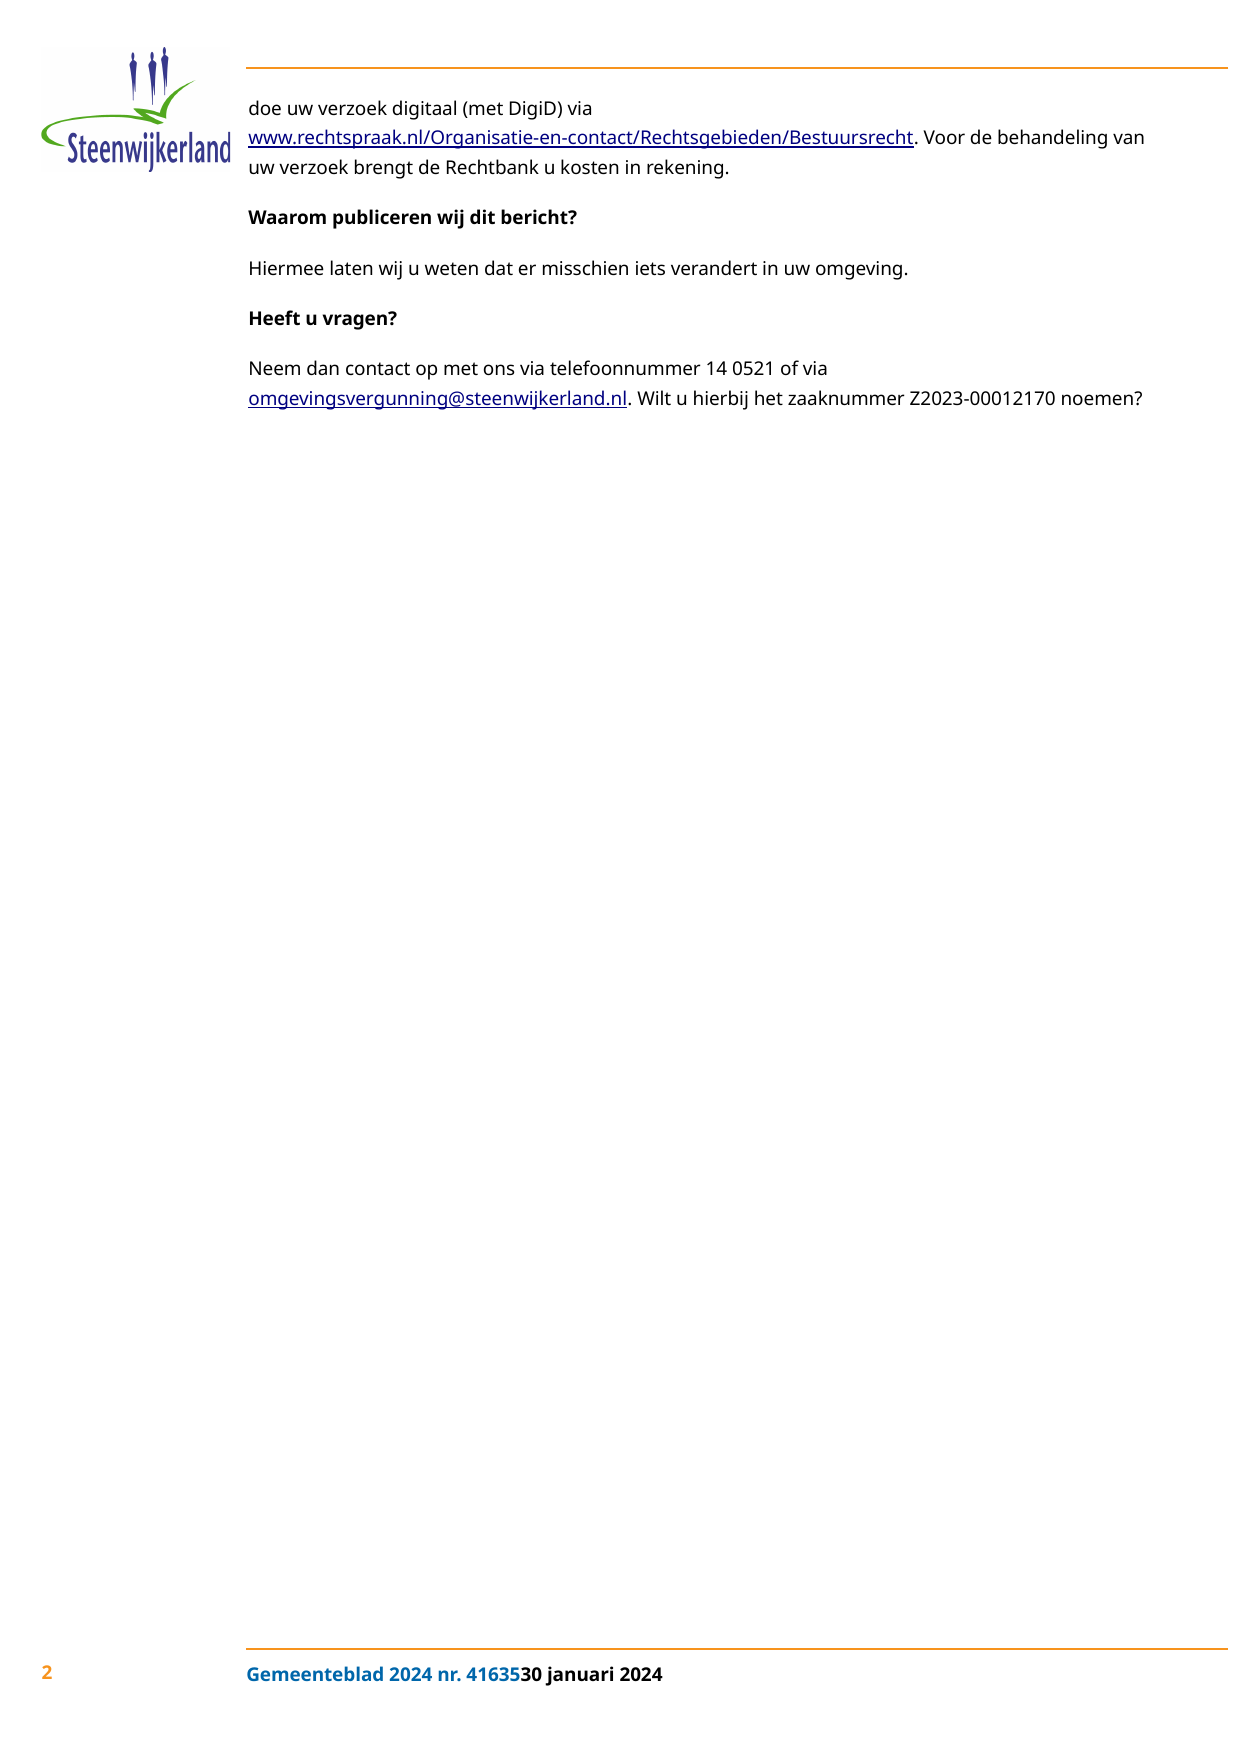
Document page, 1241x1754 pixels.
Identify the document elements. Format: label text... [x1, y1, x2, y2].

text Heeft u vragen? [248, 305, 1152, 331]
text Neem dan contact op met ons via telefoonnummer 14 0521 of via omgevingsvergunning@steenwijkerland.nl. Wilt u hierbij het zaaknummer Z2023-00012170 noemen? [248, 356, 1152, 411]
text doe uw verzoek digitaal (met DigiD) via www.rechtspraak.nl/Organisatie-en-contact/Rechtsgebieden/Bestuursrecht. Voor de behandeling van uw verzoek brengt de Rechtbank u kosten in rekening. [248, 95, 1152, 180]
picture [41, 47, 231, 172]
text Hiermee laten wij u weten dat er misschien iets verandert in uw omgeving. [248, 255, 1152, 281]
text Waarom publiceren wij dit bericht? [248, 204, 1152, 230]
